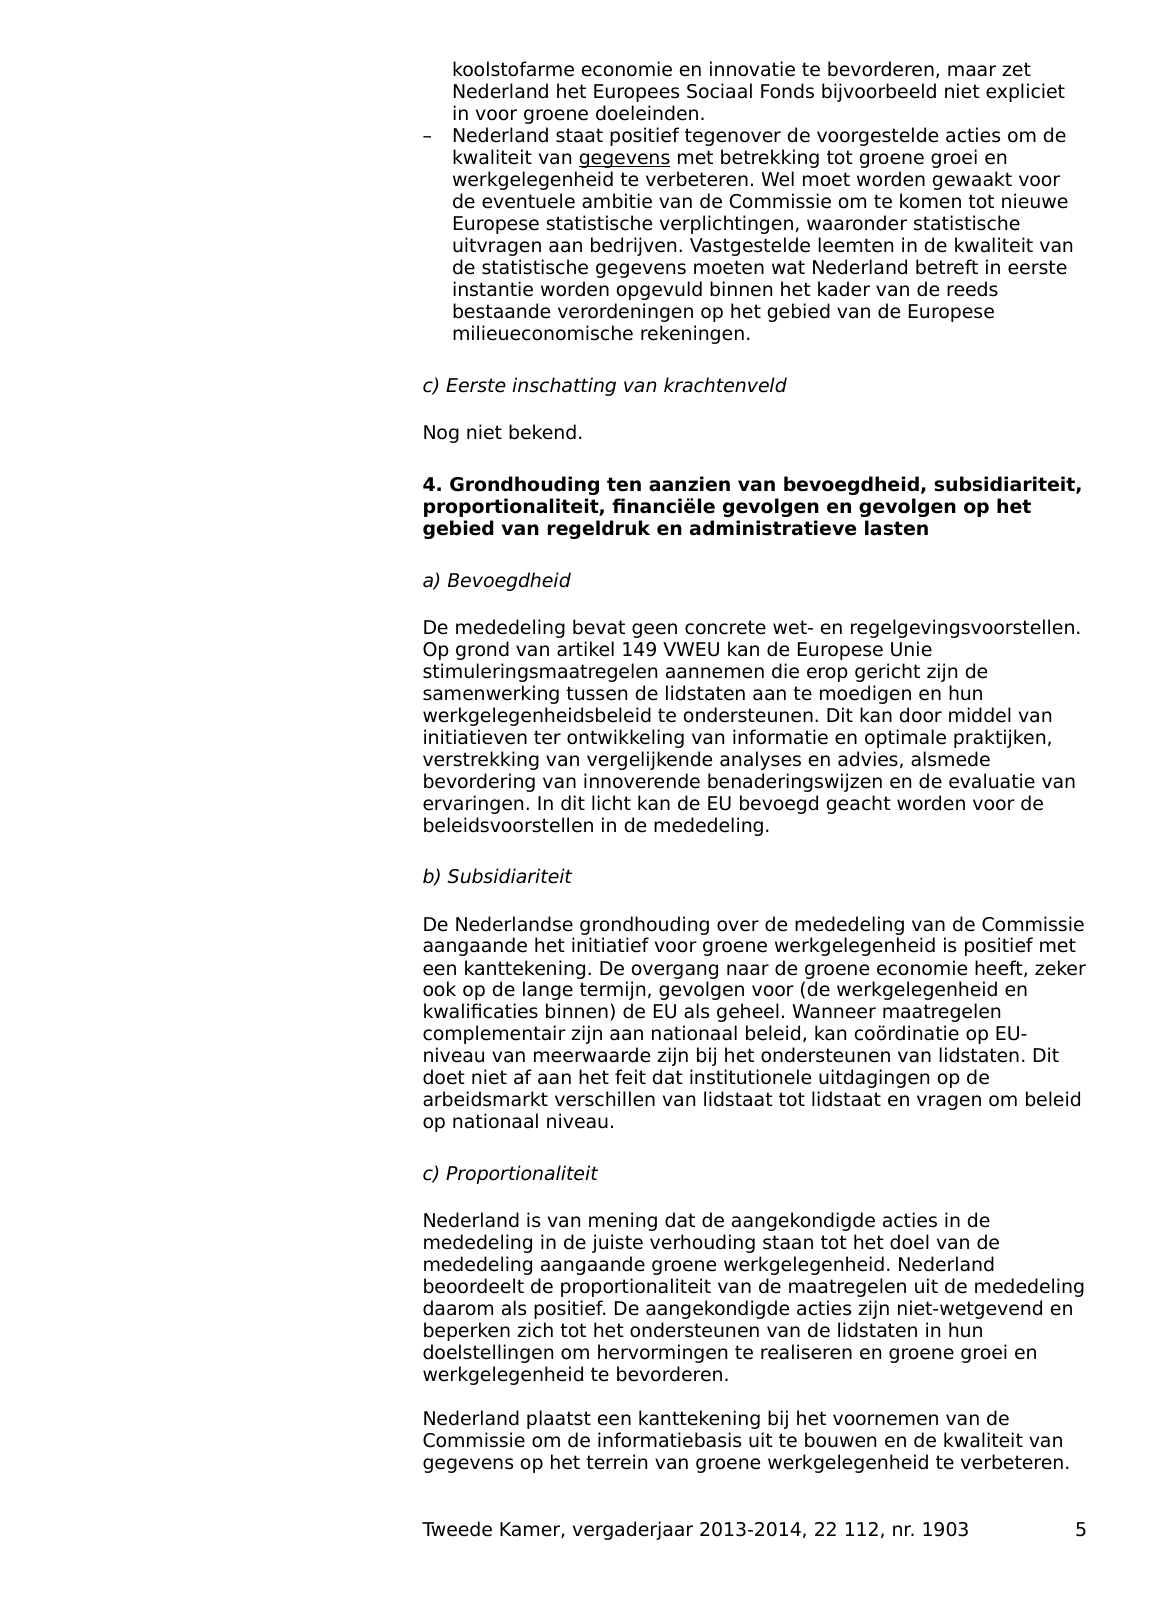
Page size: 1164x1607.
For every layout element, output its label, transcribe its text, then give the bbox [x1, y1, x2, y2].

subtitle a) Bevoegdheid [422, 570, 1087, 592]
text Nog niet bekend. [422, 422, 1087, 444]
subtitle b) Subsidiariteit [422, 866, 1087, 888]
text koolstofarme economie en innovatie te bevorderen, maar zet Nederland het Europees Sociaal Fonds bijvoorbeeld niet expliciet in voor groene doeleinden. [422, 59, 1087, 125]
text De Nederlandse grondhouding over de mededeling van de Commissie aangaande het initiatief voor groene werkgelegenheid is positief met een kanttekening. De overgang naar de groene economie heeft, zeker ook op de lange termijn, gevolgen voor (de werkgelegenheid en kwalificaties binnen) de EU als geheel. Wanneer maatregelen complementair zijn aan nationaal beleid, kan coördinatie op EU-niveau van meerwaarde zijn bij het ondersteunen van lidstaten. Dit doet niet af aan het feit dat institutionele uitdagingen op de arbeidsmarkt verschillen van lidstaat tot lidstaat en vragen om beleid op nationaal niveau. [422, 913, 1087, 1133]
subtitle c) Eerste inschatting van krachtenveld [422, 375, 1087, 397]
subtitle c) Proportionaliteit [422, 1163, 1087, 1185]
text – Nederland staat positief tegenover de voorgestelde acties om de kwaliteit van gegevens met betrekking tot groene groei en werkgelegenheid te verbeteren. Wel moet worden gewaakt voor de eventuele ambitie van de Commissie om te komen tot nieuwe Europese statistische verplichtingen, waaronder statistische uitvragen aan bedrijven. Vastgestelde leemten in de kwaliteit van de statistische gegevens moeten wat Nederland betreft in eerste instantie worden opgevuld binnen het kader van de reeds bestaande verordeningen op het gebied van de Europese milieueconomische rekeningen. [422, 125, 1087, 345]
subtitle 4. Grondhouding ten aanzien van bevoegdheid, subsidiariteit, proportionaliteit, financiële gevolgen en gevolgen op het gebied van regeldruk en administratieve lasten [422, 474, 1087, 540]
text Nederland is van mening dat de aangekondigde acties in de mededeling in de juiste verhouding staan tot het doel van de mededeling aangaande groene werkgelegenheid. Nederland beoordeelt de proportionaliteit van de maatregelen uit de mededeling daarom als positief. De aangekondigde acties zijn niet-wetgevend en beperken zich tot het ondersteunen van de lidstaten in hun doelstellingen om hervormingen te realiseren en groene groei en werkgelegenheid te bevorderen. [422, 1210, 1087, 1386]
text De mededeling bevat geen concrete wet- en regelgevingsvoorstellen. Op grond van artikel 149 VWEU kan de Europese Unie stimuleringsmaatregelen aannemen die erop gericht zijn de samenwerking tussen de lidstaten aan te moedigen en hun werkgelegenheidsbeleid te ondersteunen. Dit kan door middel van initiatieven ter ontwikkeling van informatie en optimale praktijken, verstrekking van vergelijkende analyses en advies, alsmede bevordering van innoverende benaderingswijzen en de evaluatie van ervaringen. In dit licht kan de EU bevoegd geacht worden voor de beleidsvoorstellen in de mededeling. [422, 617, 1087, 836]
text Nederland plaatst een kanttekening bij het voornemen van de Commissie om de informatiebasis uit te bouwen en de kwaliteit van gegevens op het terrein van groene werkgelegenheid te verbeteren. [422, 1408, 1087, 1474]
